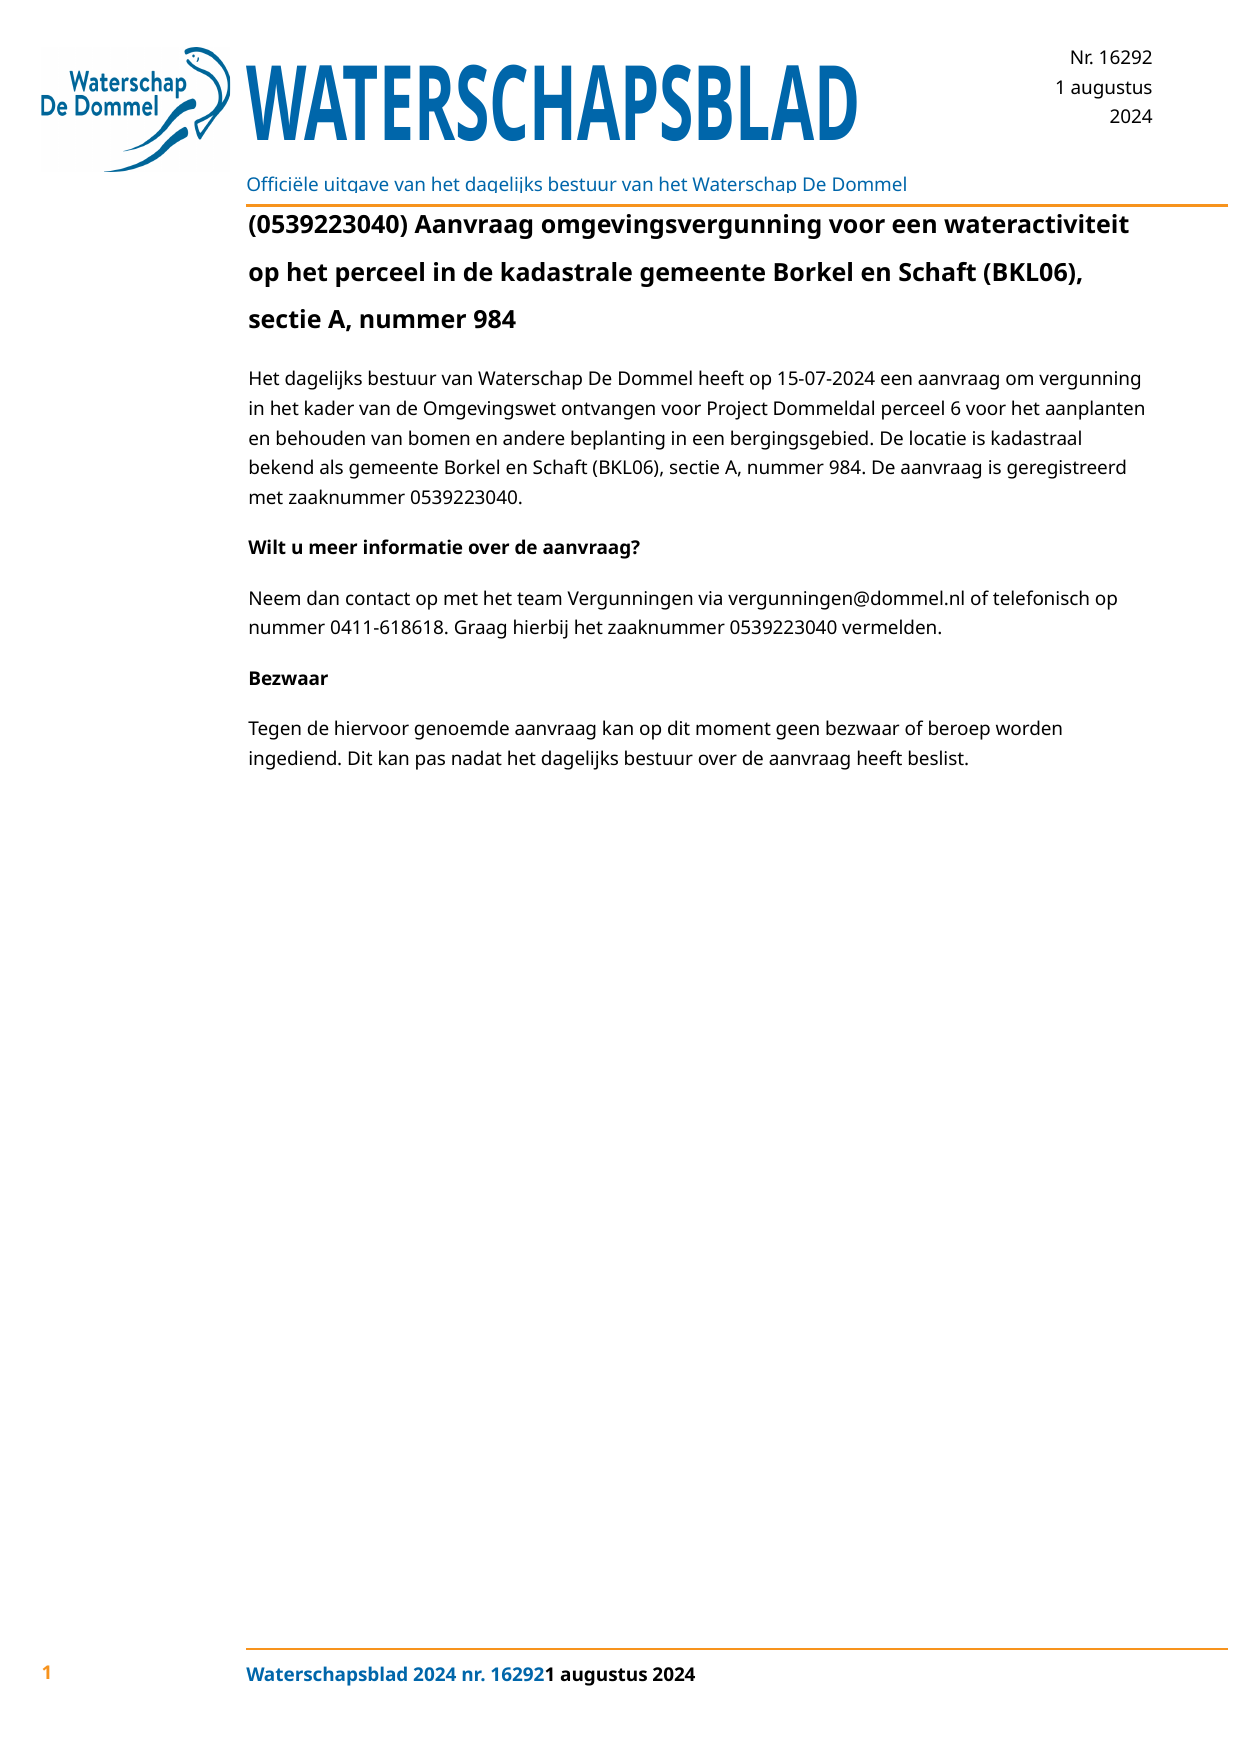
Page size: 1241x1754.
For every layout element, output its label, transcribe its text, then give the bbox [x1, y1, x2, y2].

picture [41, 47, 231, 172]
picture [45, 99, 51, 111]
picture [198, 118, 210, 131]
picture [204, 47, 231, 76]
text Wilt u meer informatie over de aanvraag? [248, 534, 1152, 560]
text Bezwaar [248, 665, 1152, 690]
text Neem dan contact op met het team Vergunningen via vergunningen@dommel.nl of telefonisch op nummer 0411-618618. Graag hierbij het zaaknummer 0539223040 vermelden. [248, 585, 1152, 640]
text (0539223040) Aanvraag omgevingsvergunning voor een wateractiviteit op het perceel in de kadastrale gemeente Borkel en Schaft (BKL06), sectie A, nummer 984 [248, 207, 1152, 336]
text Tegen de hiervoor genoemde aanvraag kan op dit moment geen bezwaar of beroep worden ingediend. Dit kan pas nadat het dagelijks bestuur over de aanvraag heeft beslist. [248, 715, 1152, 770]
text Het dagelijks bestuur van Waterschap De Dommel heeft op 15-07-2024 een aanvraag om vergunning in het kader van de Omgevingswet ontvangen voor Project Dommeldal perceel 6 voor het aanplanten en behouden van bomen en andere beplanting in een bergingsgebied. De locatie is kadastraal bekend als gemeente Borkel en Schaft (BKL06), sectie A, nummer 984. De aanvraag is geregistreerd met zaaknummer 0539223040. [248, 366, 1152, 509]
